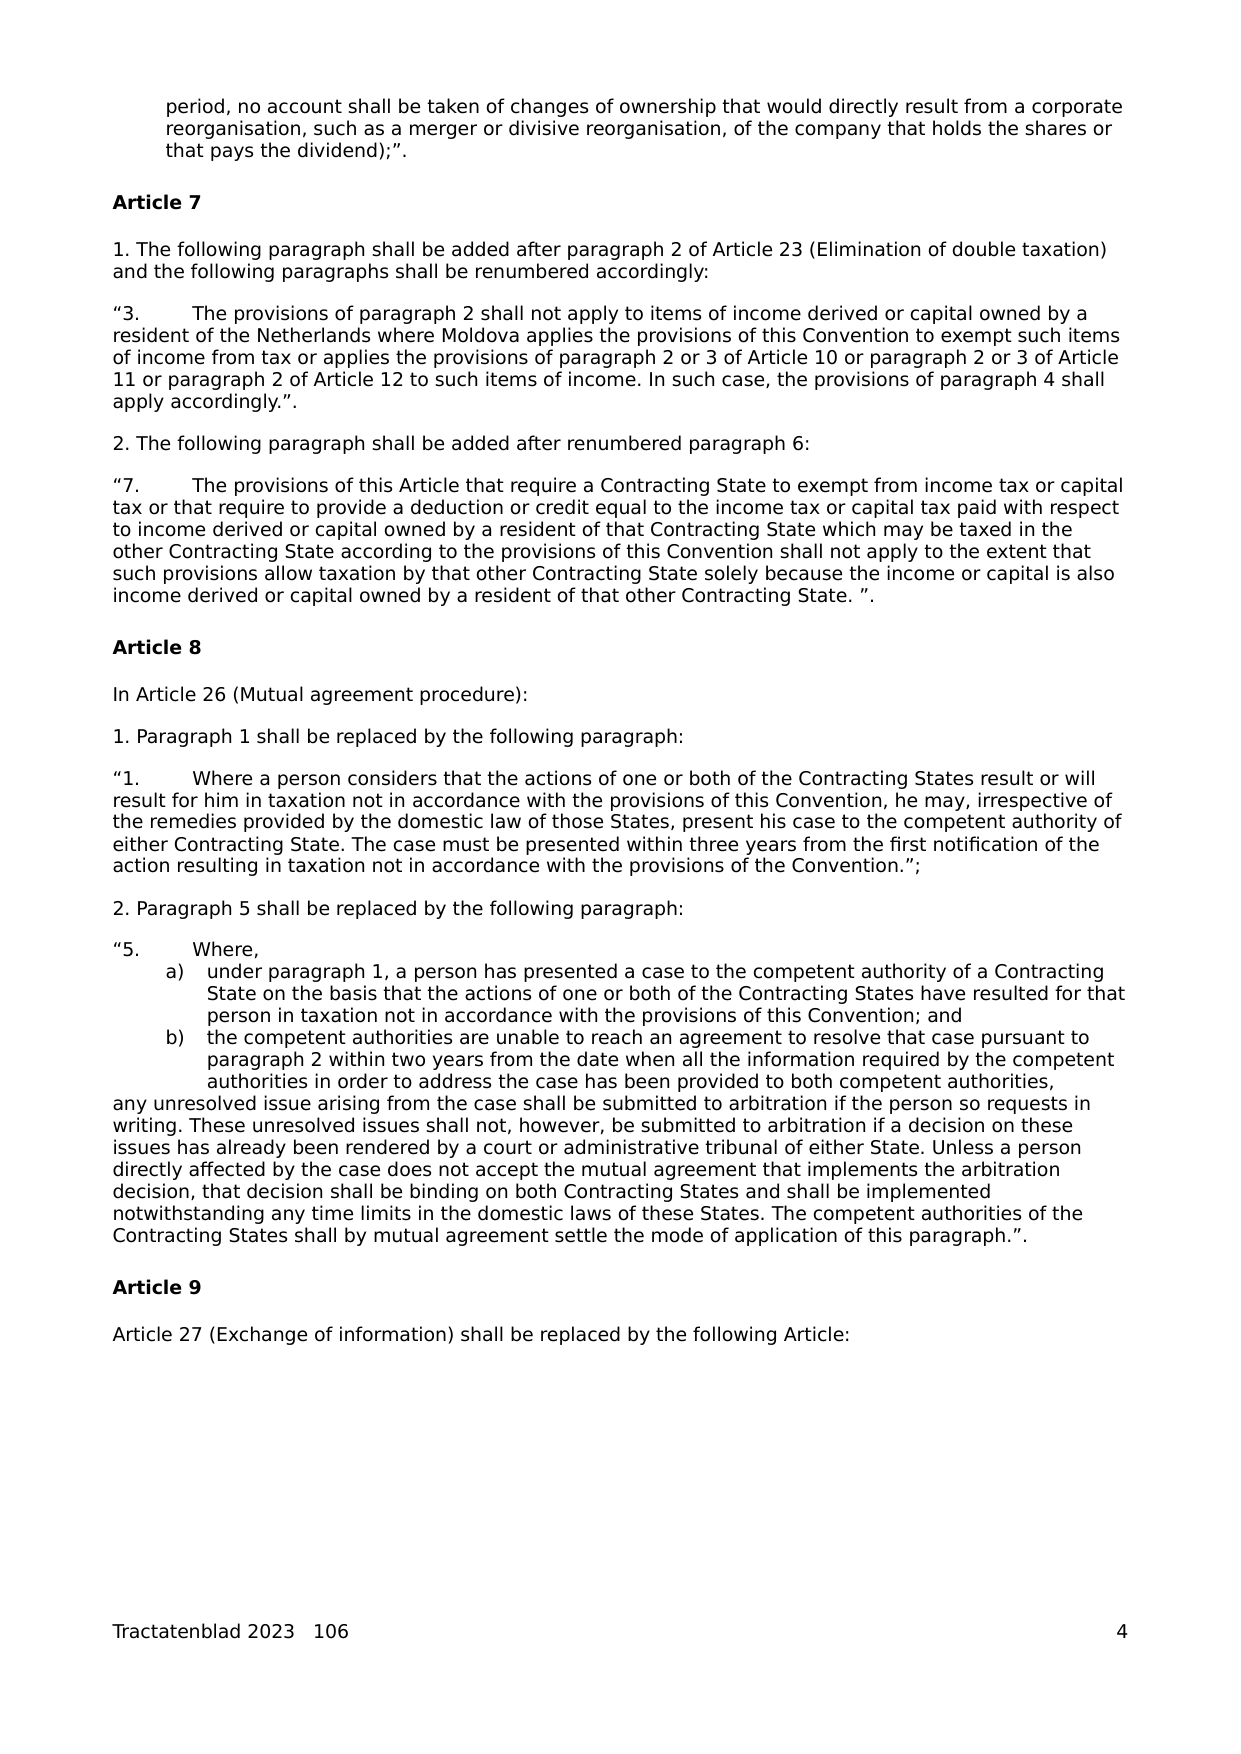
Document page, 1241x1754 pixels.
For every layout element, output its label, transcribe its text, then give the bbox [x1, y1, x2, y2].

text 2. Paragraph 5 shall be replaced by the following paragraph: [112, 897, 1128, 919]
text “5. Where, [112, 939, 1128, 961]
subtitle Article 9 [112, 1277, 1128, 1299]
text In Article 26 (Mutual agreement procedure): [112, 683, 1128, 706]
text 1. Paragraph 1 shall be replaced by the following paragraph: [112, 726, 1128, 747]
subtitle Article 7 [112, 192, 1128, 214]
text “1. Where a person considers that the actions of one or both of the Contracting States result or will result for him in taxation not in accordance with the provisions of this Convention, he may, irrespective of the remedies provided by the domestic law of those States, present his case to the competent authority of either Contracting State. The case must be presented within three years from the first notification of the action resulting in taxation not in accordance with the provisions of the Convention.”; [112, 767, 1128, 877]
text b) the competent authorities are unable to reach an agreement to resolve that case pursuant to paragraph 2 within two years from the date when all the information required by the competent authorities in order to address the case has been provided to both competent authorities, [165, 1027, 1128, 1093]
text 1. The following paragraph shall be added after paragraph 2 of Article 23 (Elimination of double taxation) and the following paragraphs shall be renumbered accordingly: [112, 239, 1128, 283]
subtitle Article 8 [112, 637, 1128, 658]
text a) under paragraph 1, a person has presented a case to the competent authority of a Contracting State on the basis that the actions of one or both of the Contracting States have resulted for that person in taxation not in accordance with the provisions of this Convention; and [165, 961, 1128, 1027]
text any unresolved issue arising from the case shall be submitted to arbitration if the person so requests in writing. These unresolved issues shall not, however, be submitted to arbitration if a decision on these issues has already been rendered by a court or administrative tribunal of either State. Unless a person directly affected by the case does not accept the mutual agreement that implements the arbitration decision, that decision shall be binding on both Contracting States and shall be implemented notwithstanding any time limits in the domestic laws of these States. The competent authorities of the Contracting States shall by mutual agreement settle the mode of application of this paragraph.”. [112, 1093, 1128, 1247]
text Article 27 (Exchange of information) shall be replaced by the following Article: [112, 1324, 1128, 1346]
text “7. The provisions of this Article that require a Contracting State to exempt from income tax or capital tax or that require to provide a deduction or credit equal to the income tax or capital tax paid with respect to income derived or capital owned by a resident of that Contracting State which may be taxed in the other Contracting State according to the provisions of this Convention shall not apply to the extent that such provisions allow taxation by that other Contracting State solely because the income or capital is also income derived or capital owned by a resident of that other Contracting State. ”. [112, 475, 1128, 607]
text 2. The following paragraph shall be added after renumbered paragraph 6: [112, 433, 1128, 455]
text “3. The provisions of paragraph 2 shall not apply to items of income derived or capital owned by a resident of the Netherlands where Moldova applies the provisions of this Convention to exempt such items of income from tax or applies the provisions of paragraph 2 or 3 of Article 10 or paragraph 2 or 3 of Article 11 or paragraph 2 of Article 12 to such items of income. In such case, the provisions of paragraph 4 shall apply accordingly.”. [112, 303, 1128, 413]
text period, no account shall be taken of changes of ownership that would directly result from a corporate reorganisation, such as a merger or divisive reorganisation, of the company that holds the shares or that pays the dividend);”. [112, 96, 1128, 162]
